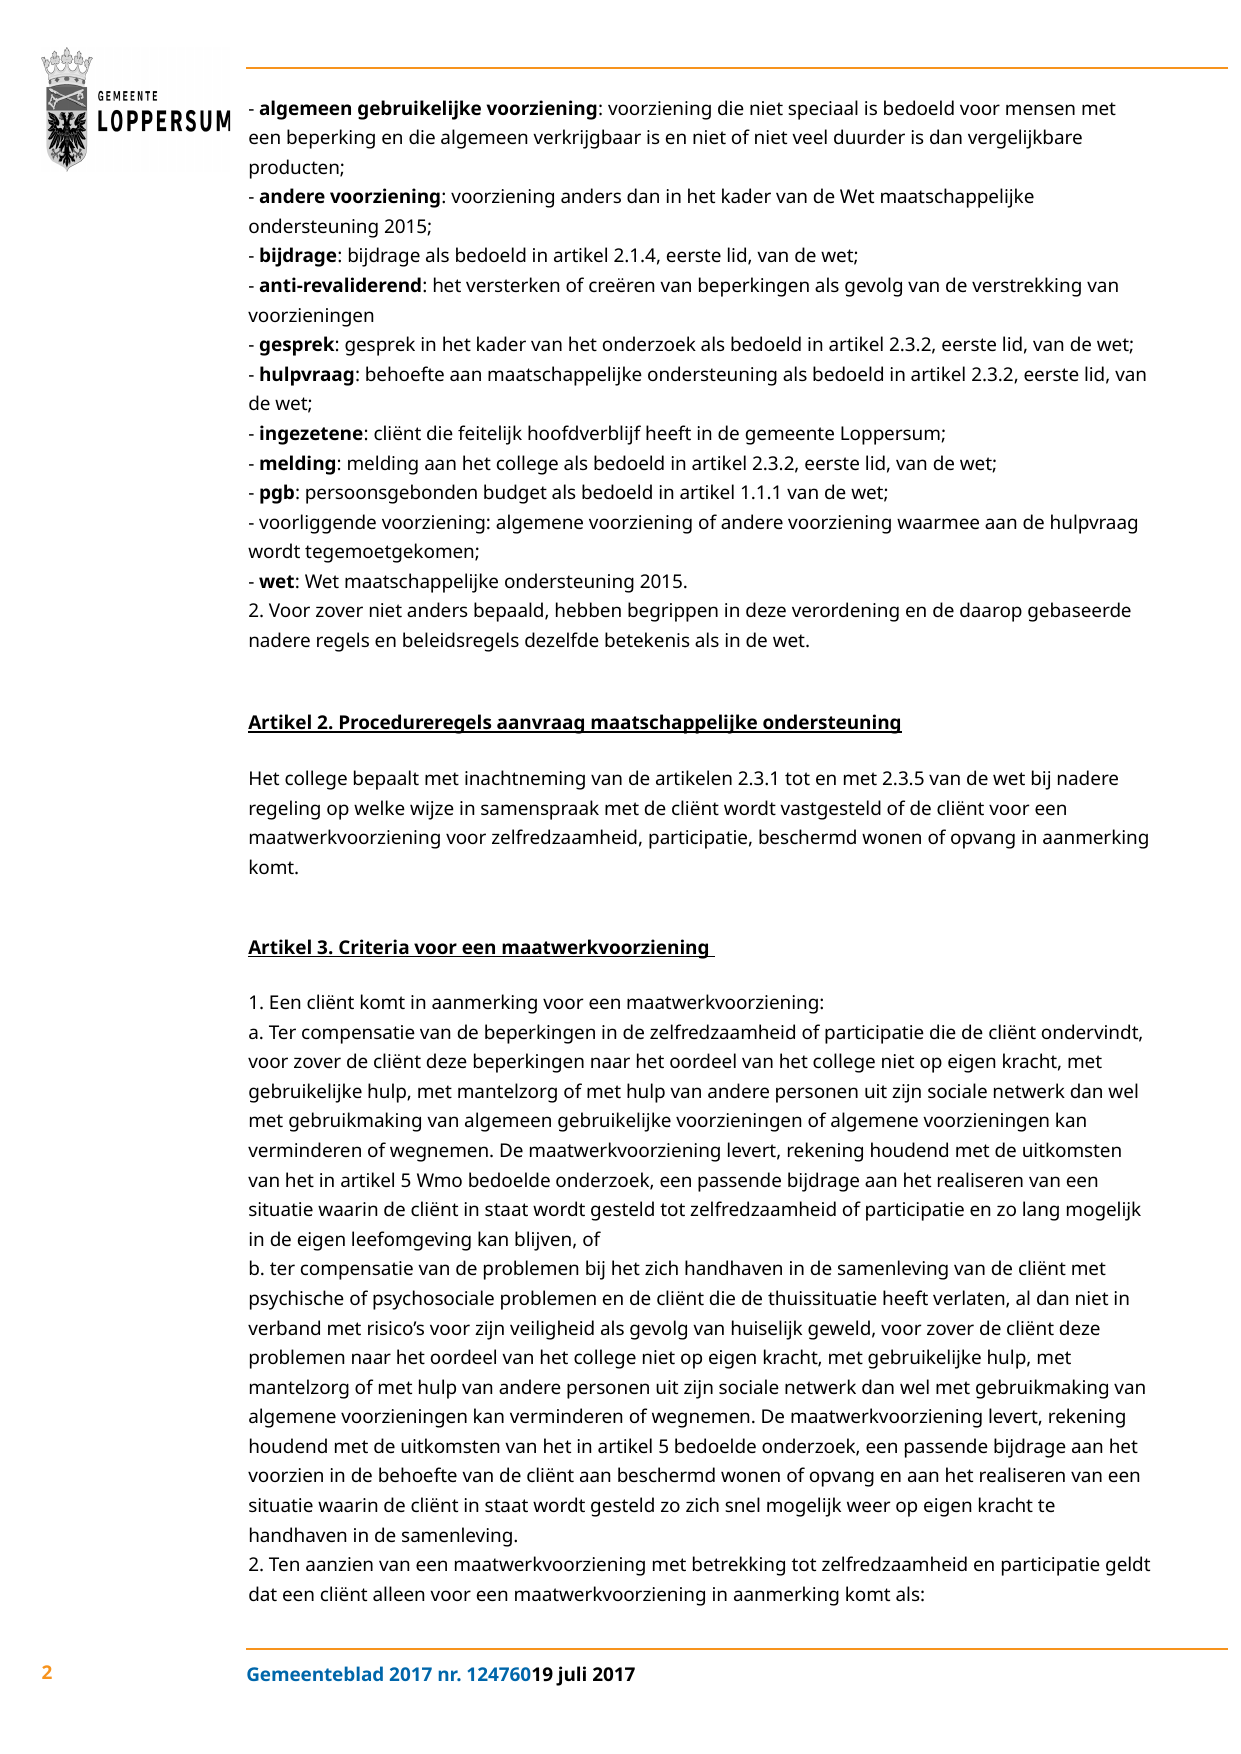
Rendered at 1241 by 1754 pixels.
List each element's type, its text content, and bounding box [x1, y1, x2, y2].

text Het college bepaalt met inachtneming van de artikelen 2.3.1 tot en met 2.3.5 van de wet bij nadere regeling op welke wijze in samenspraak met de cliënt wordt vastgesteld of de cliënt voor een maatwerkvoorziening voor zelfredzaamheid, participatie, beschermd wonen of opvang in aanmerking komt. [248, 765, 1152, 880]
text - ingezetene: cliënt die feitelijk hoofdverblijf heeft in de gemeente Loppersum; [248, 420, 1152, 446]
text dat een cliënt alleen voor een maatwerkvoorziening in aanmerking komt als: [248, 1581, 1152, 1607]
text - bijdrage: bijdrage als bedoeld in artikel 2.1.4, eerste lid, van de wet; [248, 243, 1152, 268]
text - anti-revaliderend: het versterken of creëren van beperkingen als gevolg van de verstrekking van voorzieningen [248, 272, 1152, 328]
text b. ter compensatie van de problemen bij het zich handhaven in de samenleving van de cliënt met psychische of psychosociale problemen en de cliënt die de thuissituatie heeft verlaten, al dan niet in verband met risico’s voor zijn veiligheid als gevolg van huiselijk geweld, voor zover de cliënt deze problemen naar het oordeel van het college niet op eigen kracht, met gebruikelijke hulp, met mantelzorg of met hulp van andere personen uit zijn sociale netwerk dan wel met gebruikmaking van algemene voorzieningen kan verminderen of wegnemen. De maatwerkvoorziening levert, rekening houdend met de uitkomsten van het in artikel 5 bedoelde onderzoek, een passende bijdrage aan het voorzien in de behoefte van de cliënt aan beschermd wonen of opvang en aan het realiseren van een situatie waarin de cliënt in staat wordt gesteld zo zich snel mogelijk weer op eigen kracht te handhaven in de samenleving. [248, 1256, 1152, 1548]
text Artikel 2. Procedureregels aanvraag maatschappelijke ondersteuning [248, 707, 1152, 736]
text a. Ter compensatie van de beperkingen in de zelfredzaamheid of participatie die de cliënt ondervindt, voor zover de cliënt deze beperkingen naar het oordeel van het college niet op eigen kracht, met gebruikelijke hulp, met mantelzorg of met hulp van andere personen uit zijn sociale netwerk dan wel met gebruikmaking van algemeen gebruikelijke voorzieningen of algemene voorzieningen kan verminderen of wegnemen. De maatwerkvoorziening levert, rekening houdend met de uitkomsten van het in artikel 5 Wmo bedoelde onderzoek, een passende bijdrage aan het realiseren van een situatie waarin de cliënt in staat wordt gesteld tot zelfredzaamheid of participatie en zo lang mogelijk in de eigen leefomgeving kan blijven, of [248, 1019, 1152, 1252]
picture [41, 47, 231, 172]
text 2. Ten aanzien van een maatwerkvoorziening met betrekking tot zelfredzaamheid en participatie geldt [248, 1551, 1152, 1577]
text - gesprek: gesprek in het kader van het onderzoek als bedoeld in artikel 2.3.2, eerste lid, van de wet; [248, 331, 1152, 357]
text - algemeen gebruikelijke voorziening: voorziening die niet speciaal is bedoeld voor mensen met een beperking en die algemeen verkrijgbaar is en niet of niet veel duurder is dan vergelijkbare producten; [248, 95, 1152, 180]
text - andere voorziening: voorziening anders dan in het kader van de Wet maatschappelijke ondersteuning 2015; [248, 183, 1152, 239]
text 1. Een cliënt komt in aanmerking voor een maatwerkvoorziening: [248, 989, 1152, 1015]
text - voorliggende voorziening: algemene voorziening of andere voorziening waarmee aan de hulpvraag wordt tegemoetgekomen; [248, 509, 1152, 564]
text - hulpvraag: behoefte aan maatschappelijke ondersteuning als bedoeld in artikel 2.3.2, eerste lid, van de wet; [248, 361, 1152, 416]
text - melding: melding aan het college als bedoeld in artikel 2.3.2, eerste lid, van de wet; [248, 450, 1152, 476]
text 2. Voor zover niet anders bepaald, hebben begrippen in deze verordening en de daarop gebaseerde nadere regels en beleidsregels dezelfde betekenis als in de wet. [248, 598, 1152, 653]
text Artikel 3. Criteria voor een maatwerkvoorziening [248, 934, 1152, 960]
text - wet: Wet maatschappelijke ondersteuning 2015. [248, 568, 1152, 594]
text - pgb: persoonsgebonden budget als bedoeld in artikel 1.1.1 van de wet; [248, 479, 1152, 505]
